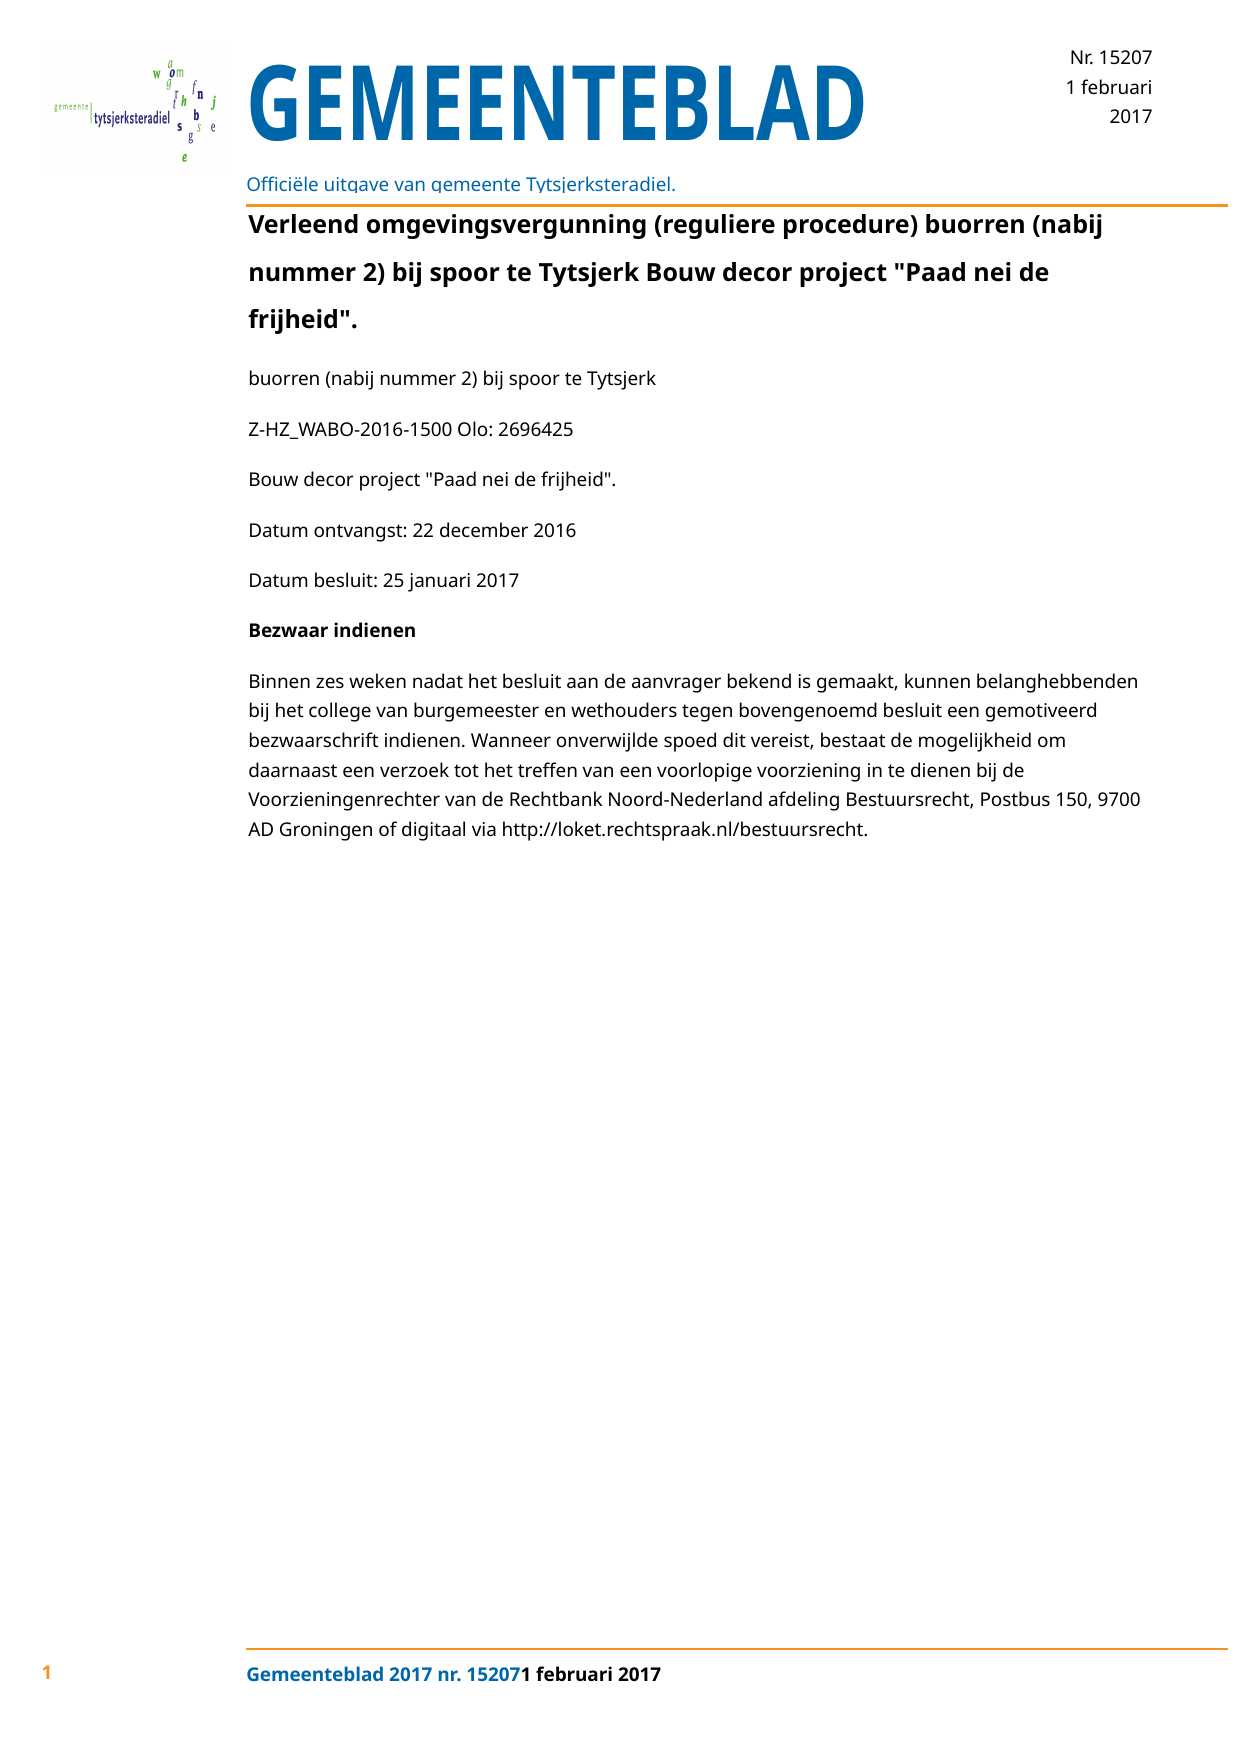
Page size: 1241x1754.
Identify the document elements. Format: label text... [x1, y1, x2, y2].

text Verleend omgevingsvergunning (reguliere procedure) buorren (nabij nummer 2) bij spoor te Tytsjerk Bouw decor project "Paad nei de frijheid". [248, 207, 1152, 336]
picture [41, 47, 231, 172]
text Binnen zes weken nadat het besluit aan de aanvrager bekend is gemaakt, kunnen belanghebbenden bij het college van burgemeester en wethouders tegen bovengenoemd besluit een gemotiveerd bezwaarschrift indienen. Wanneer onverwijlde spoed dit vereist, bestaat de mogelijkheid om daarnaast een verzoek tot het treffen van een voorlopige voorziening in te dienen bij de Voorzieningenrechter van de Rechtbank Noord-Nederland afdeling Bestuursrecht, Postbus 150, 9700 AD Groningen of digitaal via http://loket.rechtspraak.nl/bestuursrecht. [248, 668, 1152, 842]
text Z-HZ_WABO-2016-1500 Olo: 2696425 [248, 416, 1152, 442]
text Datum ontvangst: 22 december 2016 [248, 517, 1152, 542]
text buorren (nabij nummer 2) bij spoor te Tytsjerk [248, 366, 1152, 391]
text Bouw decor project "Paad nei de frijheid". [248, 466, 1152, 492]
text Datum besluit: 25 januari 2017 [248, 567, 1152, 593]
text Bezwaar indienen [248, 618, 1152, 643]
